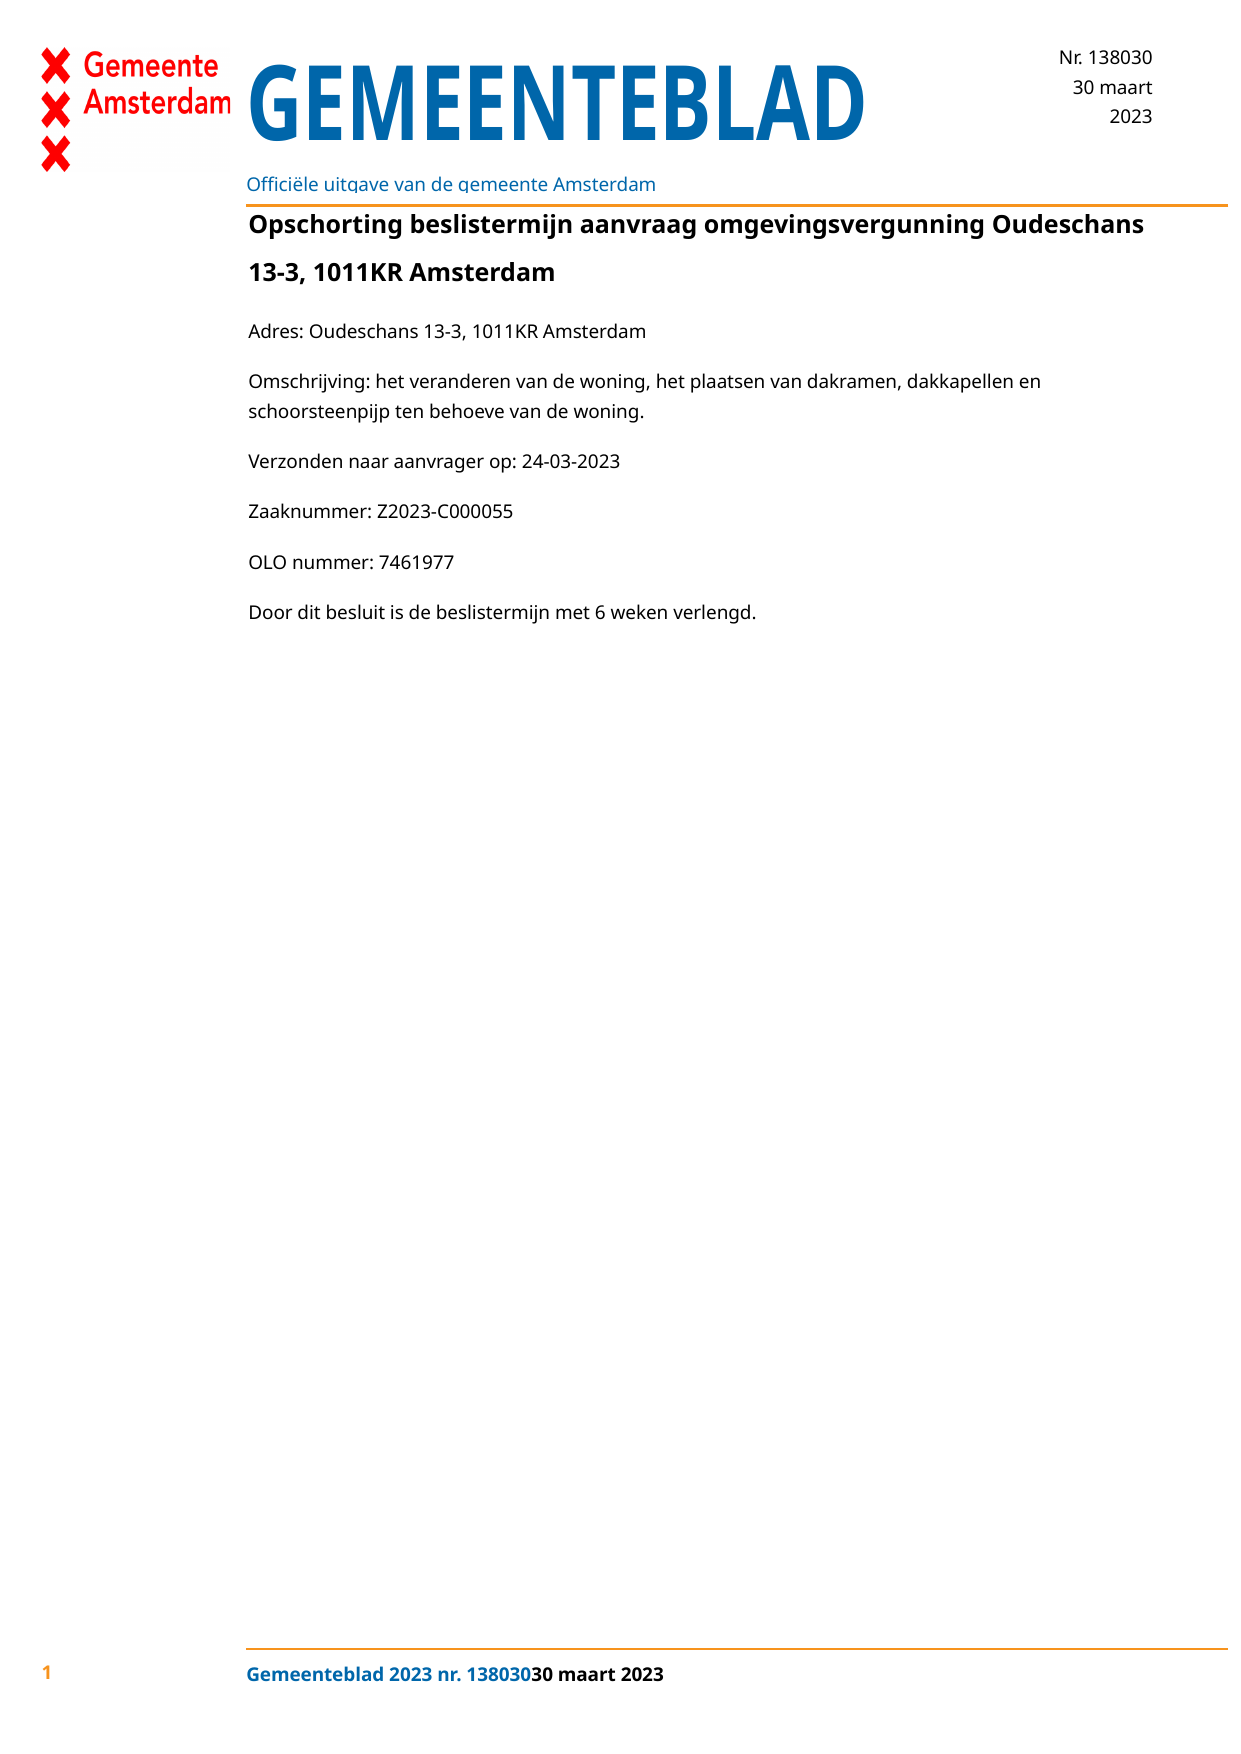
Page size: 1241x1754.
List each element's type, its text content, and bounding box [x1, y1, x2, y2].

text Zaaknummer: Z2023-C000055 [248, 499, 1152, 524]
text Omschrijving: het veranderen van de woning, het plaatsen van dakramen, dakkapellen en schoorsteenpijp ten behoeve van de woning. [248, 368, 1152, 424]
text OLO nummer: 7461977 [248, 549, 1152, 575]
text Door dit besluit is de beslistermijn met 6 weken verlengd. [248, 599, 1152, 625]
picture [41, 47, 231, 172]
text Verzonden naar aanvrager op: 24-03-2023 [248, 448, 1152, 474]
text Opschorting beslistermijn aanvraag omgevingsvergunning Oudeschans 13-3, 1011KR Amsterdam [248, 207, 1152, 288]
text Adres: Oudeschans 13-3, 1011KR Amsterdam [248, 318, 1152, 344]
